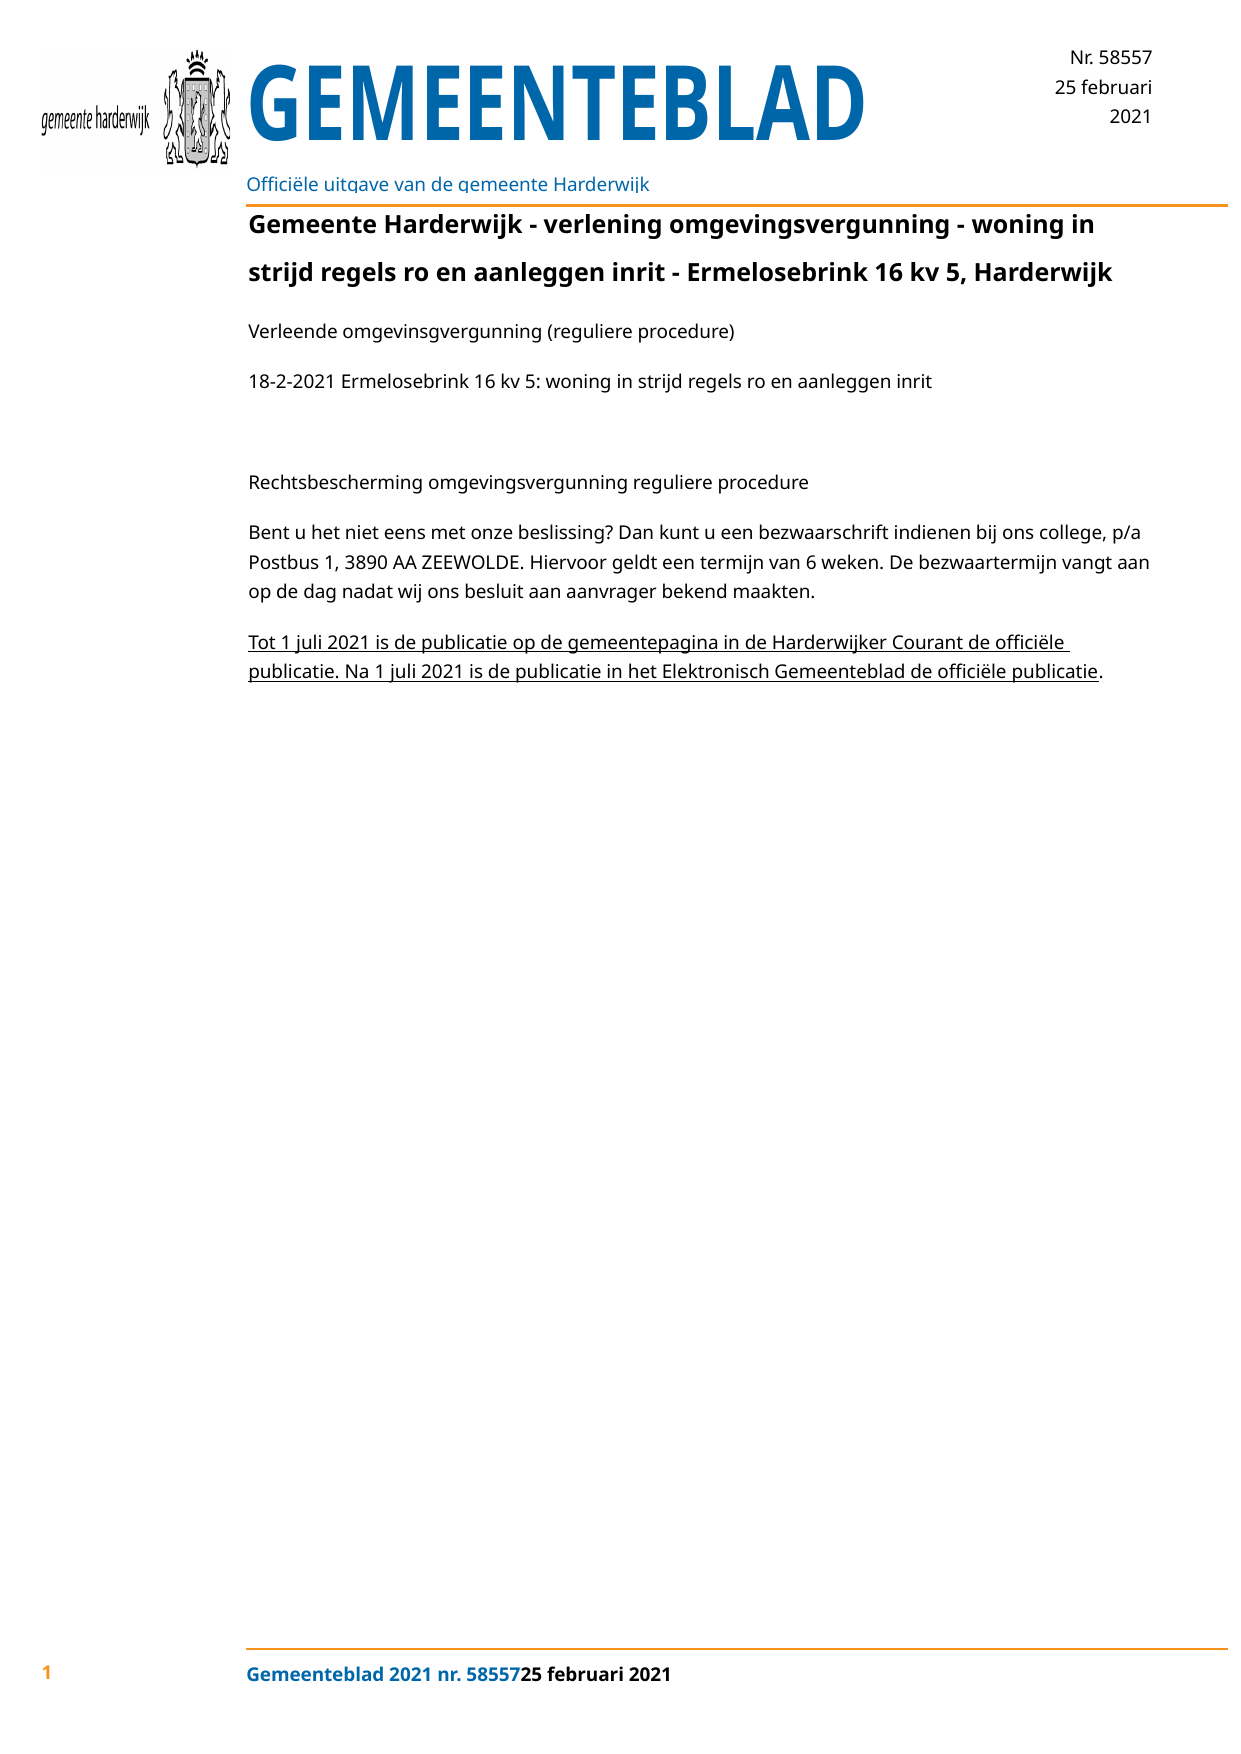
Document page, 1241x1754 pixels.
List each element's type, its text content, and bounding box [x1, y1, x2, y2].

text 18-2-2021 Ermelosebrink 16 kv 5: woning in strijd regels ro en aanleggen inrit [248, 368, 1152, 394]
text Gemeente Harderwijk - verlening omgevingsvergunning - woning in strijd regels ro en aanleggen inrit - Ermelosebrink 16 kv 5, Harderwijk [248, 207, 1152, 288]
text Bent u het niet eens met onze beslissing? Dan kunt u een bezwaarschrift indienen bij ons college, p/a Postbus 1, 3890 AA ZEEWOLDE. Hiervoor geldt een termijn van 6 weken. De bezwaartermijn vangt aan op de dag nadat wij ons besluit aan aanvrager bekend maakten. [248, 519, 1152, 604]
text Tot 1 juli 2021 is de publicatie op de gemeentepagina in de Harderwijker Courant de officiële publicatie. Na 1 juli 2021 is de publicatie in het Elektronisch Gemeenteblad de officiële publicatie. [248, 629, 1152, 684]
text Verleende omgevinsgvergunning (reguliere procedure) [248, 318, 1152, 344]
text Rechtsbescherming omgevingsvergunning reguliere procedure [248, 469, 1152, 495]
picture [41, 47, 231, 172]
